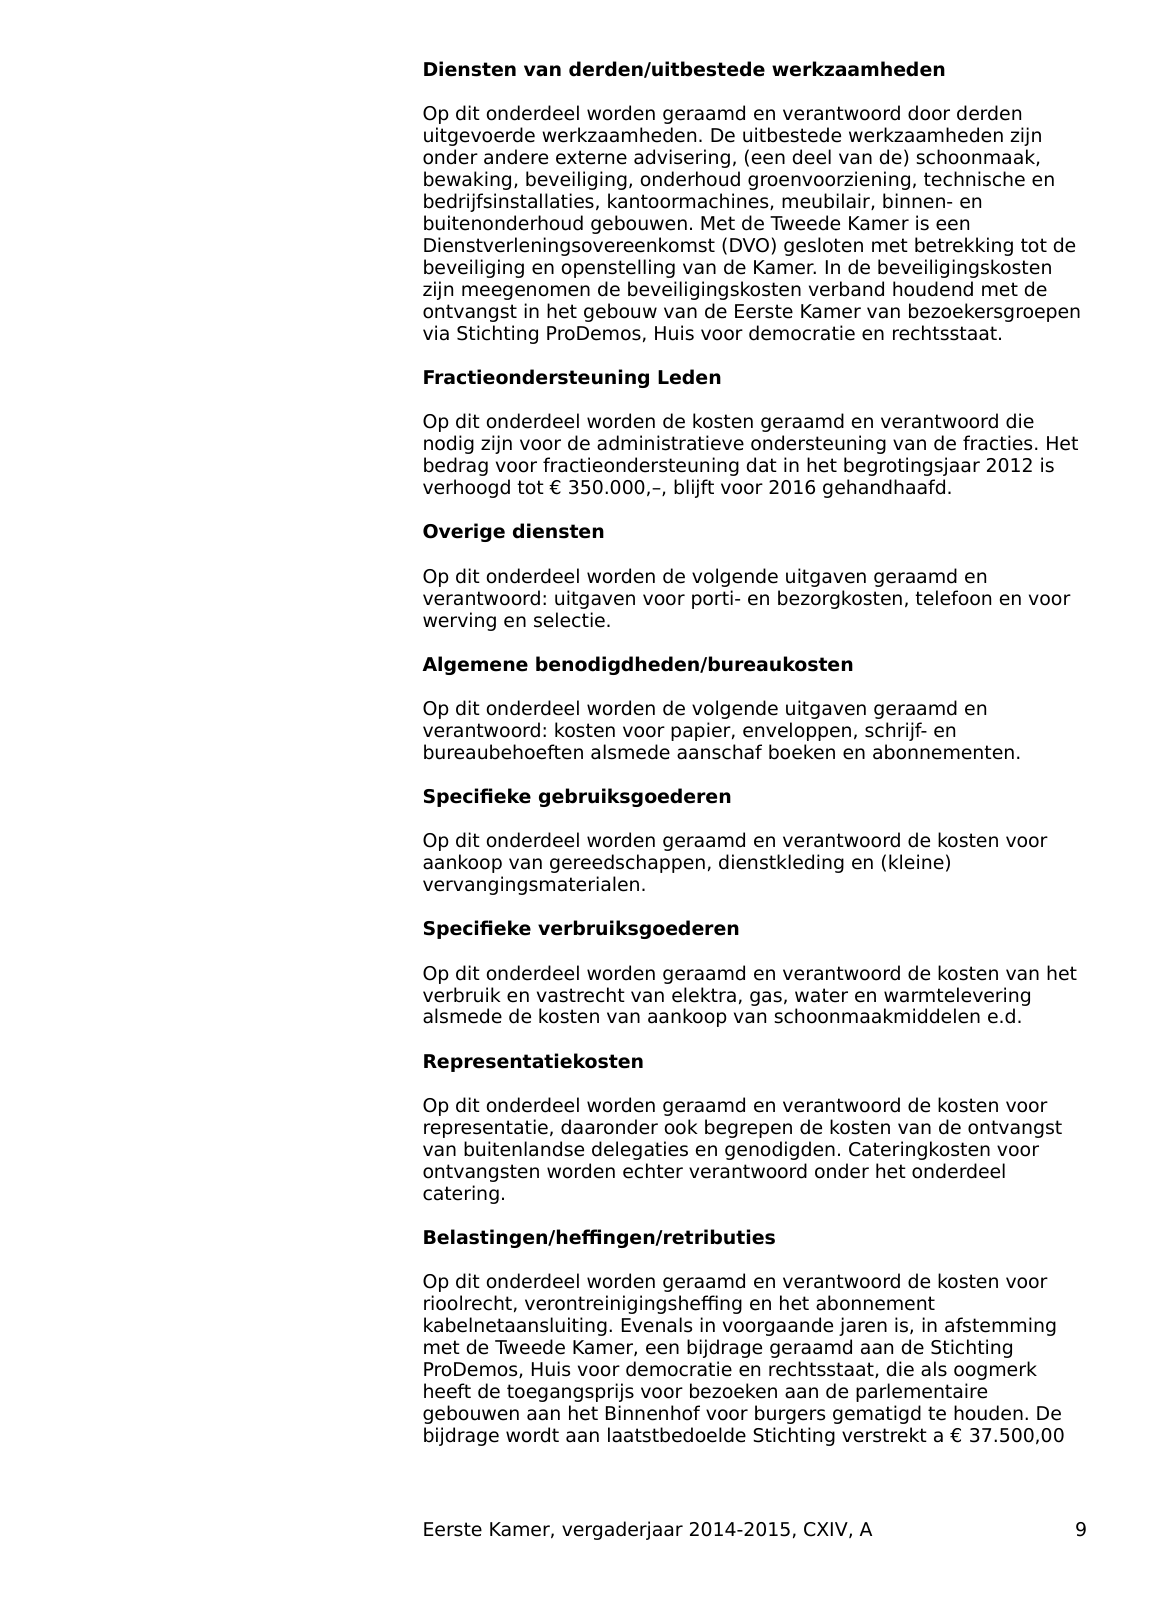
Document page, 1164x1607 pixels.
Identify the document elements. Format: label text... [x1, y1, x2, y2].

text Op dit onderdeel worden geraamd en verantwoord door derden uitgevoerde werkzaamheden. De uitbestede werkzaamheden zijn onder andere externe advisering, (een deel van de) schoonmaak, bewaking, beveiliging, onderhoud groenvoorziening, technische en bedrijfsinstallaties, kantoormachines, meubilair, binnen- en buitenonderhoud gebouwen. Met de Tweede Kamer is een Dienstverleningsovereenkomst (DVO) gesloten met betrekking tot de beveiliging en openstelling van de Kamer. In de beveiligingskosten zijn meegenomen de beveiligingskosten verband houdend met de ontvangst in het gebouw van de Eerste Kamer van bezoekersgroepen via Stichting ProDemos, Huis voor democratie en rechtsstaat. [422, 103, 1087, 345]
text Op dit onderdeel worden geraamd en verantwoord de kosten voor representatie, daaronder ook begrepen de kosten van de ontvangst van buitenlandse delegaties en genodigden. Cateringkosten voor ontvangsten worden echter verantwoord onder het onderdeel catering. [422, 1095, 1087, 1205]
subtitle Belastingen/heffingen/retributies [422, 1227, 1087, 1249]
text Op dit onderdeel worden geraamd en verantwoord de kosten van het verbruik en vastrecht van elektra, gas, water en warmtelevering alsmede de kosten van aankoop van schoonmaakmiddelen e.d. [422, 962, 1087, 1028]
text Op dit onderdeel worden de kosten geraamd en verantwoord die nodig zijn voor de administratieve ondersteuning van de fracties. Het bedrag voor fractieondersteuning dat in het begrotingsjaar 2012 is verhoogd tot € 350.000,–, blijft voor 2016 gehandhaafd. [422, 411, 1087, 499]
subtitle Specifieke verbruiksgoederen [422, 918, 1087, 940]
subtitle Representatiekosten [422, 1051, 1087, 1073]
subtitle Diensten van derden/uitbestede werkzaamheden [422, 59, 1087, 81]
subtitle Fractieondersteuning Leden [422, 367, 1087, 389]
text Op dit onderdeel worden de volgende uitgaven geraamd en verantwoord: kosten voor papier, enveloppen, schrijf- en bureaubehoeften alsmede aanschaf boeken en abonnementen. [422, 698, 1087, 764]
text Op dit onderdeel worden geraamd en verantwoord de kosten voor aankoop van gereedschappen, dienstkleding en (kleine) vervangingsmaterialen. [422, 830, 1087, 896]
subtitle Overige diensten [422, 521, 1087, 543]
subtitle Specifieke gebruiksgoederen [422, 786, 1087, 808]
subtitle Algemene benodigdheden/bureaukosten [422, 654, 1087, 676]
text Op dit onderdeel worden geraamd en verantwoord de kosten voor rioolrecht, verontreinigingsheffing en het abonnement kabelnetaansluiting. Evenals in voorgaande jaren is, in afstemming met de Tweede Kamer, een bijdrage geraamd aan de Stichting ProDemos, Huis voor democratie en rechtsstaat, die als oogmerk heeft de toegangsprijs voor bezoeken aan de parlementaire gebouwen aan het Binnenhof voor burgers gematigd te houden. De bijdrage wordt aan laatstbedoelde Stichting verstrekt a € 37.500,00 [422, 1271, 1087, 1447]
text Op dit onderdeel worden de volgende uitgaven geraamd en verantwoord: uitgaven voor porti- en bezorgkosten, telefoon en voor werving en selectie. [422, 566, 1087, 632]
